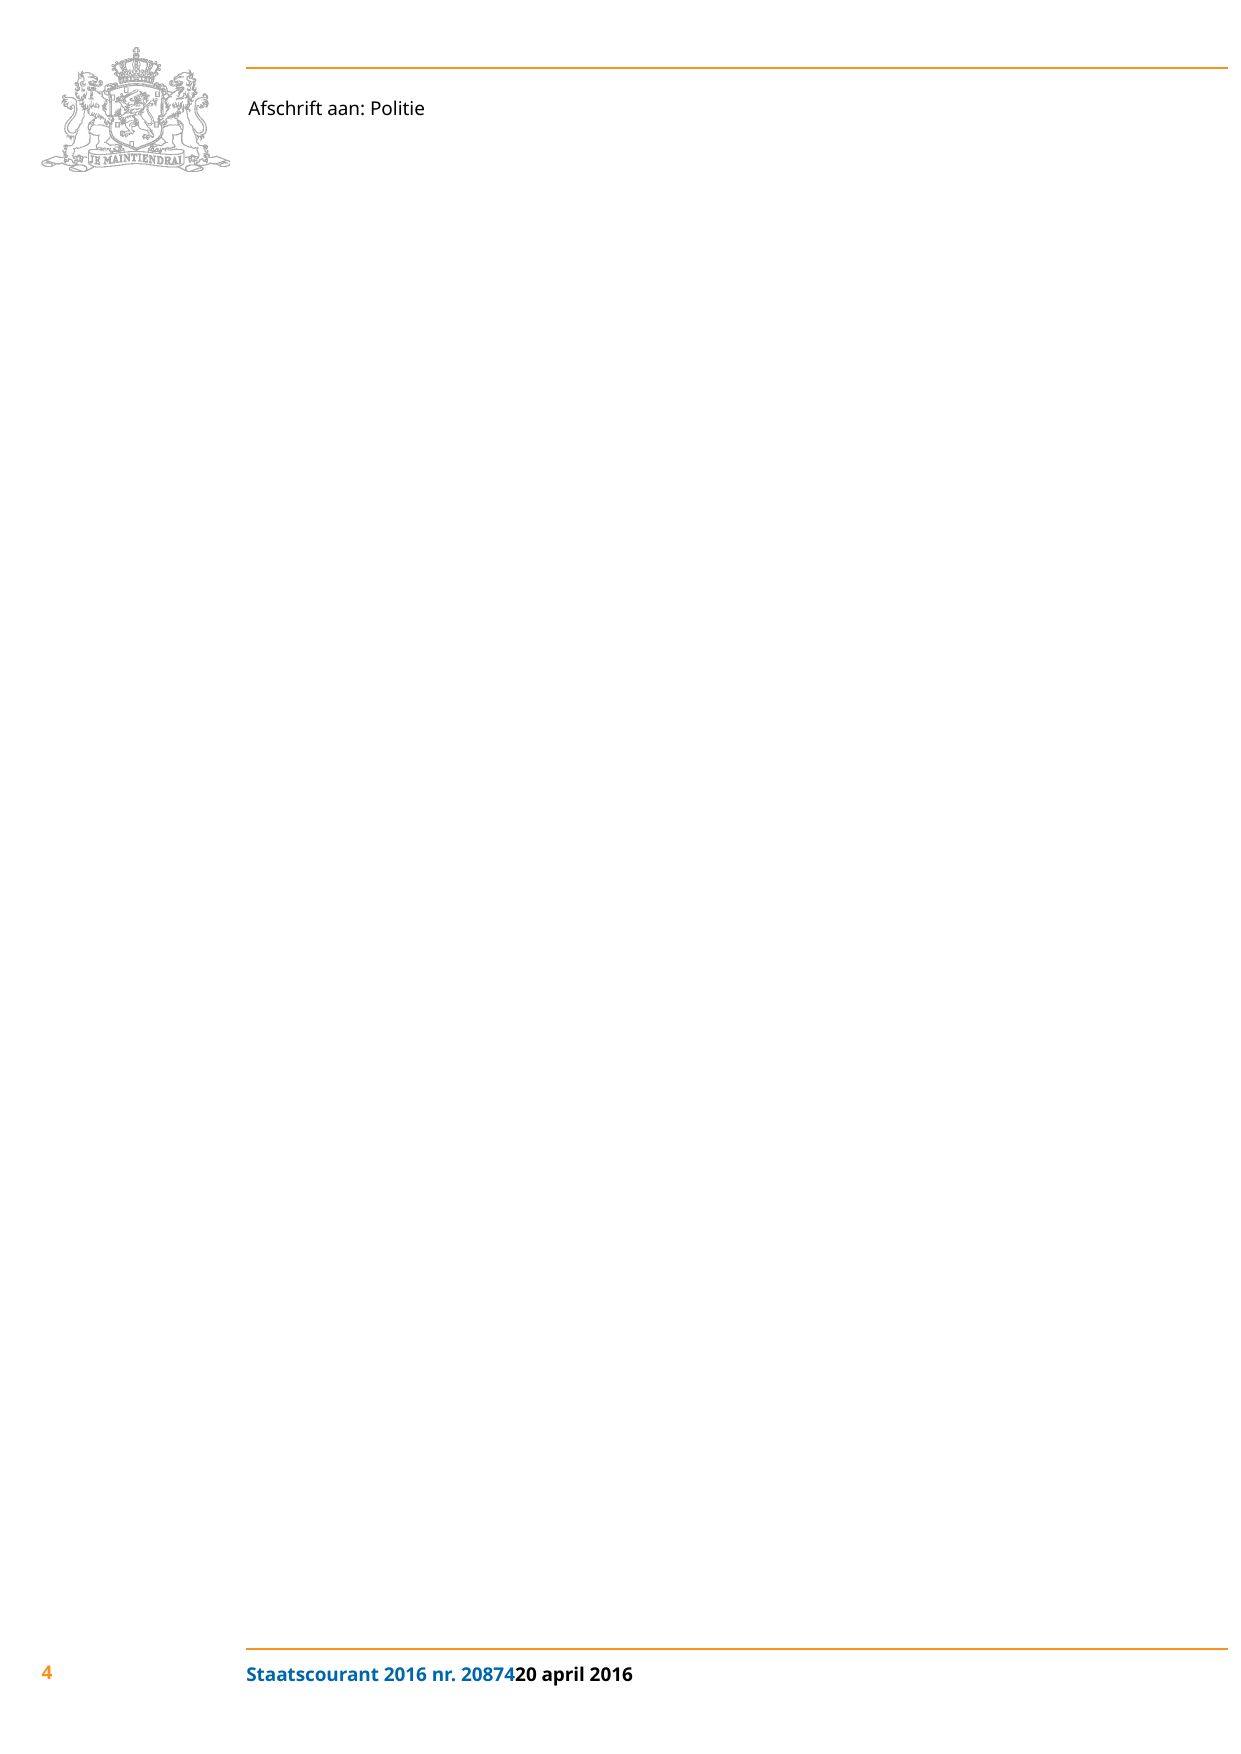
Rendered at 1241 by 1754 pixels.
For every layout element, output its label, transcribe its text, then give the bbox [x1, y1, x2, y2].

text Afschrift aan: Politie [248, 95, 1152, 121]
picture [41, 47, 231, 172]
